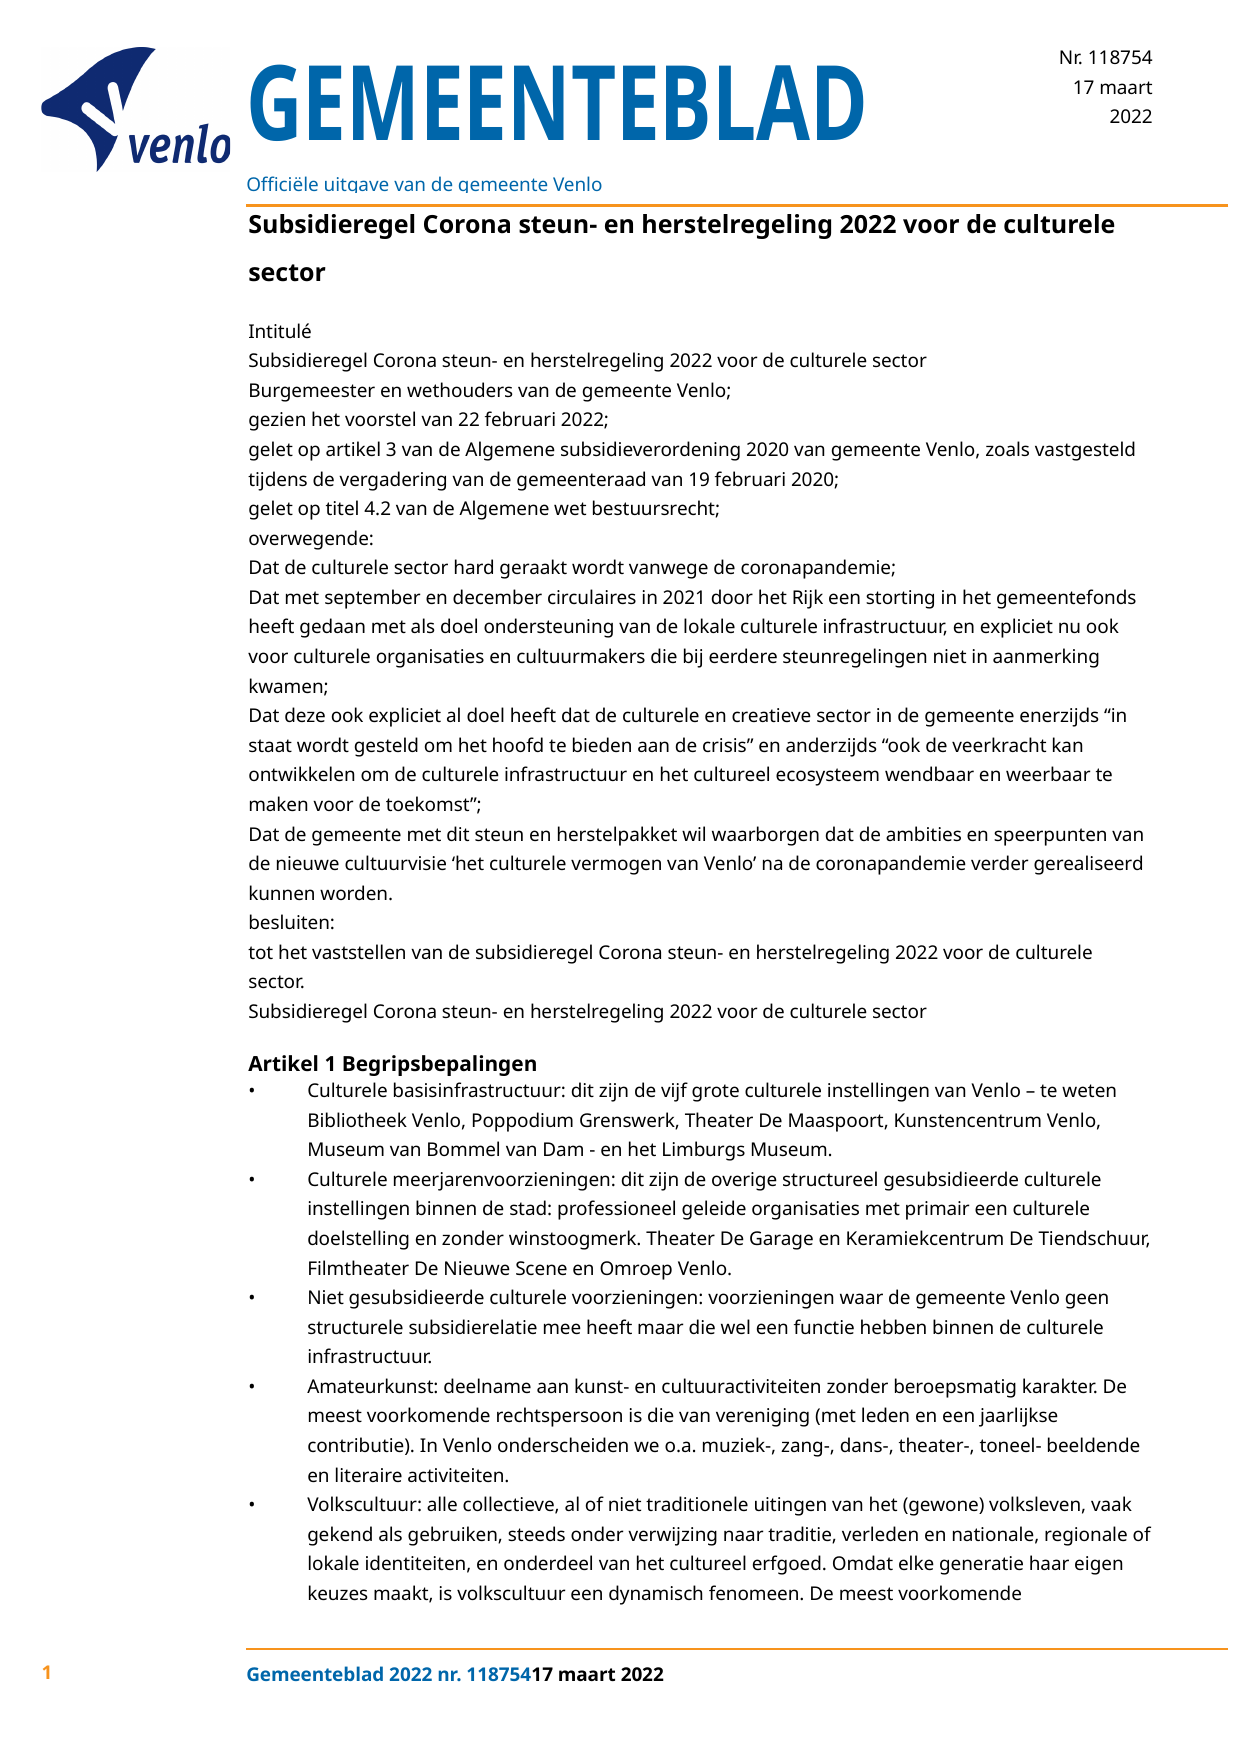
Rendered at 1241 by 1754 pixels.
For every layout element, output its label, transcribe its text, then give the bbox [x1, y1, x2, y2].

text Dat de culturele sector hard geraakt wordt vanwege de coronapandemie; [248, 554, 1152, 580]
text gelet op titel 4.2 van de Algemene wet bestuursrecht; [248, 495, 1152, 521]
text gezien het voorstel van 22 februari 2022; [248, 407, 1152, 432]
text Subsidieregel Corona steun- en herstelregeling 2022 voor de culturele sector [248, 998, 1152, 1024]
text tot het vaststellen van de subsidieregel Corona steun- en herstelregeling 2022 voor de culturele sector. [248, 939, 1152, 994]
list Culturele meerjarenvoorzieningen: dit zijn de overige structureel gesubsidieerde culturele instellingen binnen de stad: professioneel geleide organisaties met primair een culturele doelstelling en zonder winstoogmerk. Theater De Garage en Keramiekcentrum De Tiendschuur, Filmtheater De Nieuwe Scene en Omroep Venlo. [248, 1166, 1152, 1280]
text gelet op artikel 3 van de Algemene subsidieverordening 2020 van gemeente Venlo, zoals vastgesteld tijdens de vergadering van de gemeenteraad van 19 februari 2020; [248, 436, 1152, 492]
picture [41, 47, 231, 172]
text besluiten: [248, 909, 1152, 935]
text Dat deze ook expliciet al doel heeft dat de culturele en creatieve sector in de gemeente enerzijds “in staat wordt gesteld om het hoofd te bieden aan de crisis” en anderzijds “ook de veerkracht kan ontwikkelen om de culturele infrastructuur en het cultureel ecosysteem wendbaar en weerbaar te maken voor de toekomst”; [248, 702, 1152, 817]
text Burgemeester en wethouders van de gemeente Venlo; [248, 377, 1152, 403]
list Culturele basisinfrastructuur: dit zijn de vijf grote culturele instellingen van Venlo – te weten Bibliotheek Venlo, Poppodium Grenswerk, Theater De Maaspoort, Kunstencentrum Venlo, Museum van Bommel van Dam - en het Limburgs Museum. [248, 1077, 1152, 1162]
text Subsidieregel Corona steun- en herstelregeling 2022 voor de culturele sector [248, 347, 1152, 373]
list Volkscultuur: alle collectieve, al of niet traditionele uitingen van het (gewone) volksleven, vaak gekend als gebruiken, steeds onder verwijzing naar traditie, verleden en nationale, regionale of lokale identiteiten, en onderdeel van het cultureel erfgoed. Omdat elke generatie haar eigen keuzes maakt, is volkscultuur een dynamisch fenomeen. De meest voorkomende [248, 1491, 1152, 1606]
list Niet gesubsidieerde culturele voorzieningen: voorzieningen waar de gemeente Venlo geen structurele subsidierelatie mee heeft maar die wel een functie hebben binnen de culturele infrastructuur. [248, 1284, 1152, 1369]
text Subsidieregel Corona steun- en herstelregeling 2022 voor de culturele sector [248, 207, 1152, 288]
list Amateurkunst: deelname aan kunst- en cultuuractiviteiten zonder beroepsmatig karakter. De meest voorkomende rechtspersoon is die van vereniging (met leden en een jaarlijkse contributie). In Venlo onderscheiden we o.a. muziek-, zang-, dans-, theater-, toneel- beeldende en literaire activiteiten. [248, 1373, 1152, 1487]
text Artikel 1 Begripsbepalingen [248, 1049, 1152, 1077]
text overwegende: [248, 525, 1152, 551]
text Dat met september en december circulaires in 2021 door het Rijk een storting in het gemeentefonds heeft gedaan met als doel ondersteuning van de lokale culturele infrastructuur, en expliciet nu ook voor culturele organisaties en cultuurmakers die bij eerdere steunregelingen niet in aanmerking kwamen; [248, 584, 1152, 699]
text Intitulé [248, 318, 1152, 344]
text Dat de gemeente met dit steun en herstelpakket wil waarborgen dat de ambities en speerpunten van de nieuwe cultuurvisie ‘het culturele vermogen van Venlo’ na de coronapandemie verder gerealiseerd kunnen worden. [248, 821, 1152, 906]
